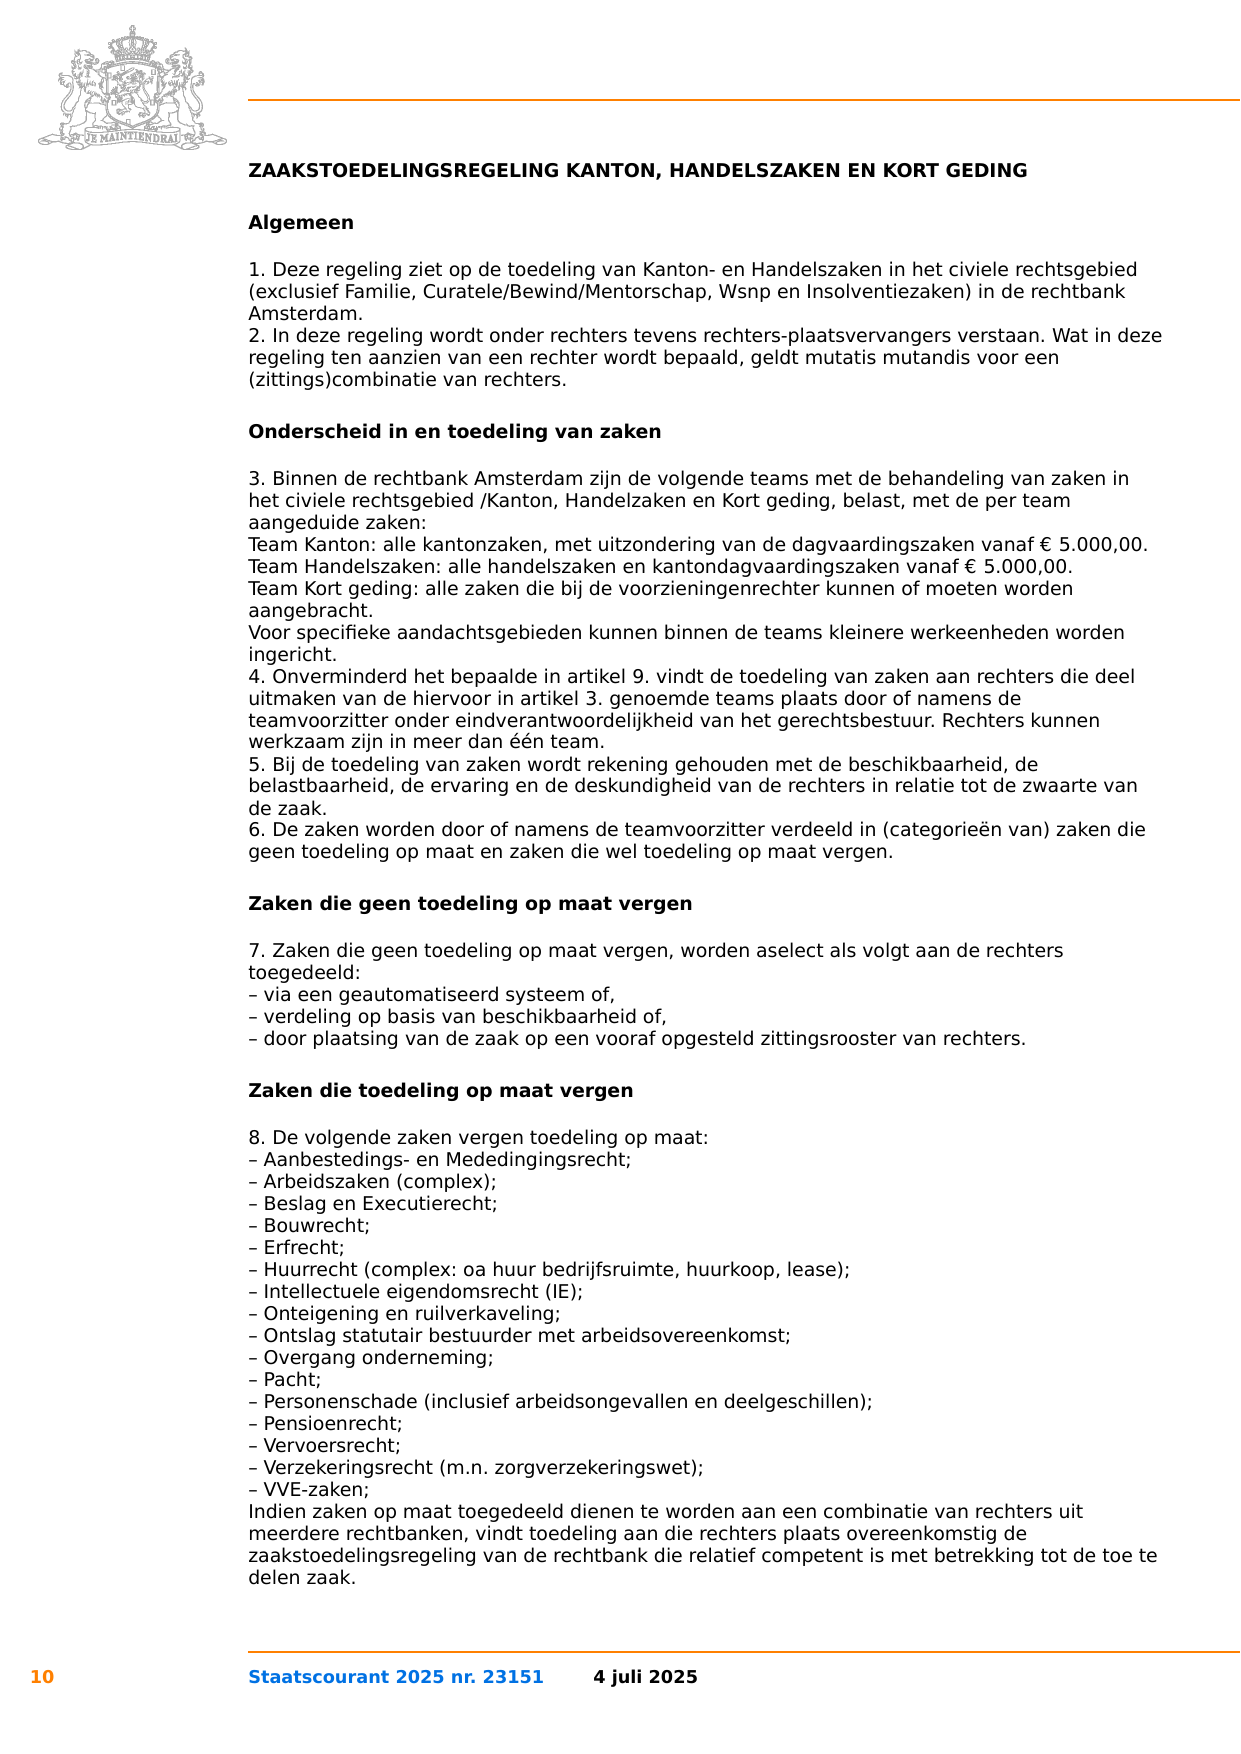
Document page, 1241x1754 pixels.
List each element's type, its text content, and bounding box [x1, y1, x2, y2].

text – Huurrecht (complex: oa huur bedrijfsruimte, huurkoop, lease); [248, 1259, 1163, 1281]
text – Bouwrecht; [248, 1215, 1163, 1237]
text – Onteigening en ruilverkaveling; [248, 1303, 1163, 1325]
text 4. Onverminderd het bepaalde in artikel 9. vindt de toedeling van zaken aan rechters die deel uitmaken van de hiervoor in artikel 3. genoemde teams plaats door of namens de teamvoorzitter onder eindverantwoordelijkheid van het gerechtsbestuur. Rechters kunnen werkzaam zijn in meer dan één team. [248, 666, 1163, 753]
text 8. De volgende zaken vergen toedeling op maat: [248, 1127, 1163, 1149]
text 2. In deze regeling wordt onder rechters tevens rechters-plaatsvervangers verstaan. Wat in deze regeling ten aanzien van een rechter wordt bepaald, geldt mutatis mutandis voor een (zittings)combinatie van rechters. [248, 325, 1163, 391]
text – Arbeidszaken (complex); [248, 1171, 1163, 1193]
text – Pensioenrecht; [248, 1413, 1163, 1435]
text 7. Zaken die geen toedeling op maat vergen, worden aselect als volgt aan de rechters toegedeeld: [248, 940, 1163, 984]
text – Ontslag statutair bestuurder met arbeidsovereenkomst; [248, 1325, 1163, 1347]
text – verdeling op basis van beschikbaarheid of, [248, 1006, 1163, 1028]
text – Beslag en Executierecht; [248, 1193, 1163, 1215]
text Team Handelszaken: alle handelszaken en kantondagvaardingszaken vanaf € 5.000,00. [248, 556, 1163, 578]
text 1. Deze regeling ziet op de toedeling van Kanton- en Handelszaken in het civiele rechtsgebied (exclusief Familie, Curatele/Bewind/Mentorschap, Wsnp en Insolventiezaken) in de rechtbank Amsterdam. [248, 259, 1163, 325]
subtitle Zaken die toedeling op maat vergen [248, 1080, 1163, 1102]
subtitle ZAAKSTOEDELINGSREGELING KANTON, HANDELSZAKEN EN KORT GEDING [248, 160, 1163, 182]
text – Vervoersrecht; [248, 1435, 1163, 1457]
text – Overgang onderneming; [248, 1347, 1163, 1369]
text – VVE-zaken; [248, 1479, 1163, 1501]
text Team Kort geding: alle zaken die bij de voorzieningenrechter kunnen of moeten worden aangebracht. [248, 578, 1163, 622]
text Voor specifieke aandachtsgebieden kunnen binnen de teams kleinere werkeenheden worden ingericht. [248, 622, 1163, 666]
text – door plaatsing van de zaak op een vooraf opgesteld zittingsrooster van rechters. [248, 1028, 1163, 1050]
text Indien zaken op maat toegedeeld dienen te worden aan een combinatie van rechters uit meerdere rechtbanken, vindt toedeling aan die rechters plaats overeenkomstig de zaakstoedelingsregeling van de rechtbank die relatief competent is met betrekking tot de toe te delen zaak. [248, 1501, 1163, 1589]
subtitle Zaken die geen toedeling op maat vergen [248, 893, 1163, 915]
text – Erfrecht; [248, 1237, 1163, 1259]
text – via een geautomatiseerd systeem of, [248, 984, 1163, 1006]
picture [38, 25, 227, 150]
text 3. Binnen de rechtbank Amsterdam zijn de volgende teams met de behandeling van zaken in het civiele rechtsgebied /Kanton, Handelzaken en Kort geding, belast, met de per team aangeduide zaken: [248, 468, 1163, 534]
text 5. Bij de toedeling van zaken wordt rekening gehouden met de beschikbaarheid, de belastbaarheid, de ervaring en de deskundigheid van de rechters in relatie tot de zwaarte van de zaak. [248, 753, 1163, 819]
text – Personenschade (inclusief arbeidsongevallen en deelgeschillen); [248, 1391, 1163, 1413]
text – Intellectuele eigendomsrecht (IE); [248, 1281, 1163, 1303]
text Team Kanton: alle kantonzaken, met uitzondering van de dagvaardingszaken vanaf € 5.000,00. [248, 534, 1163, 556]
subtitle Onderscheid in en toedeling van zaken [248, 421, 1163, 443]
subtitle Algemeen [248, 212, 1163, 234]
text – Pacht; [248, 1369, 1163, 1391]
text – Aanbestedings- en Mededingingsrecht; [248, 1149, 1163, 1171]
text – Verzekeringsrecht (m.n. zorgverzekeringswet); [248, 1457, 1163, 1479]
text 6. De zaken worden door of namens de teamvoorzitter verdeeld in (categorieën van) zaken die geen toedeling op maat en zaken die wel toedeling op maat vergen. [248, 819, 1163, 863]
